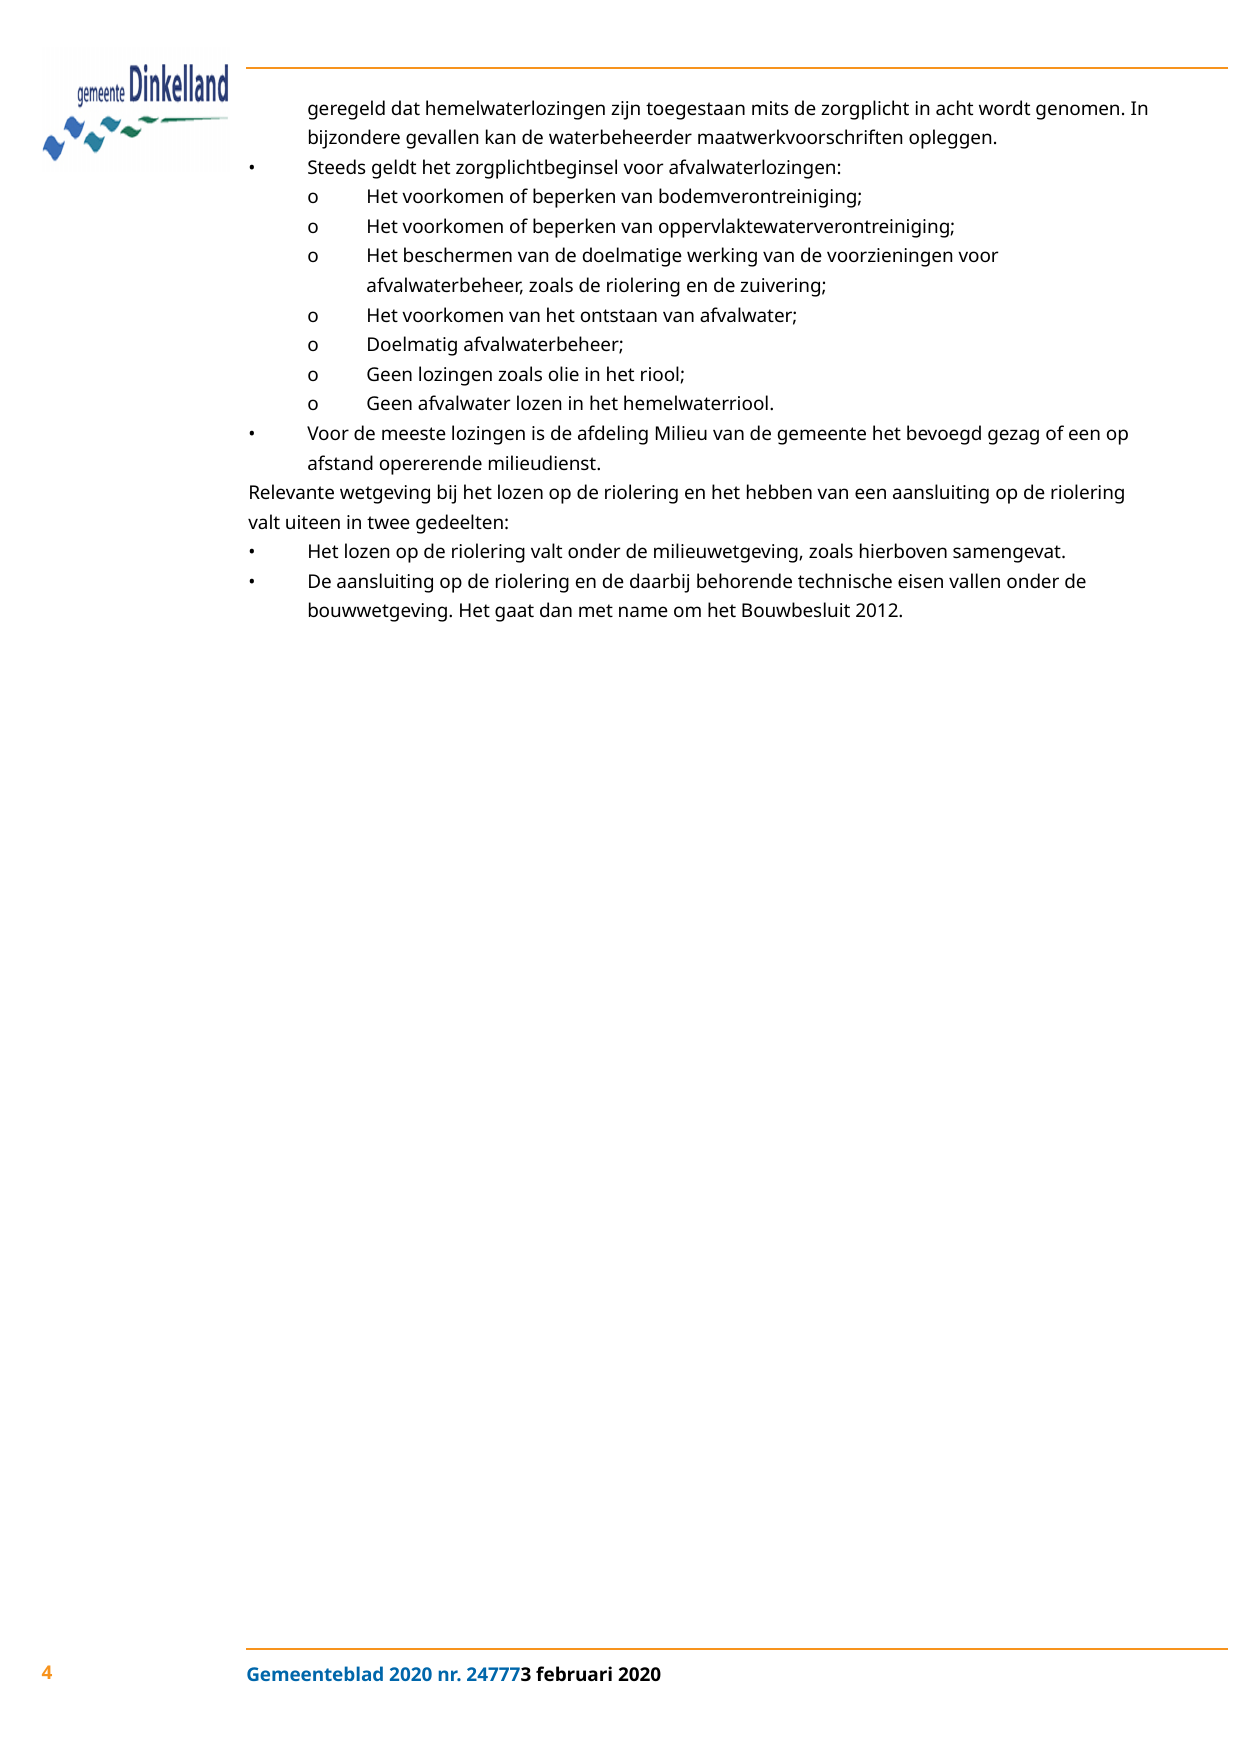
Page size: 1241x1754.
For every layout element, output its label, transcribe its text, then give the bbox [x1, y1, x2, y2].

picture [41, 47, 231, 172]
table_header geregeld dat hemelwaterlozingen zijn toegestaan mits de zorgplicht in acht wordt genomen. In bijzondere gevallen kan de waterbeheerder maatwerkvoorschriften opleggen. Steeds geldt het zorgplichtbeginsel voor afvalwaterlozingen: Het voorkomen of beperken van bodemverontreiniging; Het voorkomen of beperken van oppervlaktewaterverontreiniging; Het beschermen van de doelmatige werking van de voorzieningen voor afvalwaterbeheer, zoals de riolering en de zuivering; Het voorkomen van het ontstaan van afvalwater; Doelmatig afvalwaterbeheer; Geen lozingen zoals olie in het riool; Geen afvalwater lozen in het hemelwaterriool. Voor de meeste lozingen is de afdeling Milieu van de gemeente het bevoegd gezag of een op afstand opererende milieudienst. Relevante wetgeving bij het lozen op de riolering en het hebben van een aansluiting op de riolering valt uiteen in twee gedeelten: Het lozen op de riolering valt onder de milieuwetgeving, zoals hierboven samengevat. De aansluiting op de riolering en de daarbij behorende technische eisen vallen onder de bouwwetgeving. Het gaat dan met name om het Bouwbesluit 2012. [248, 95, 1152, 623]
